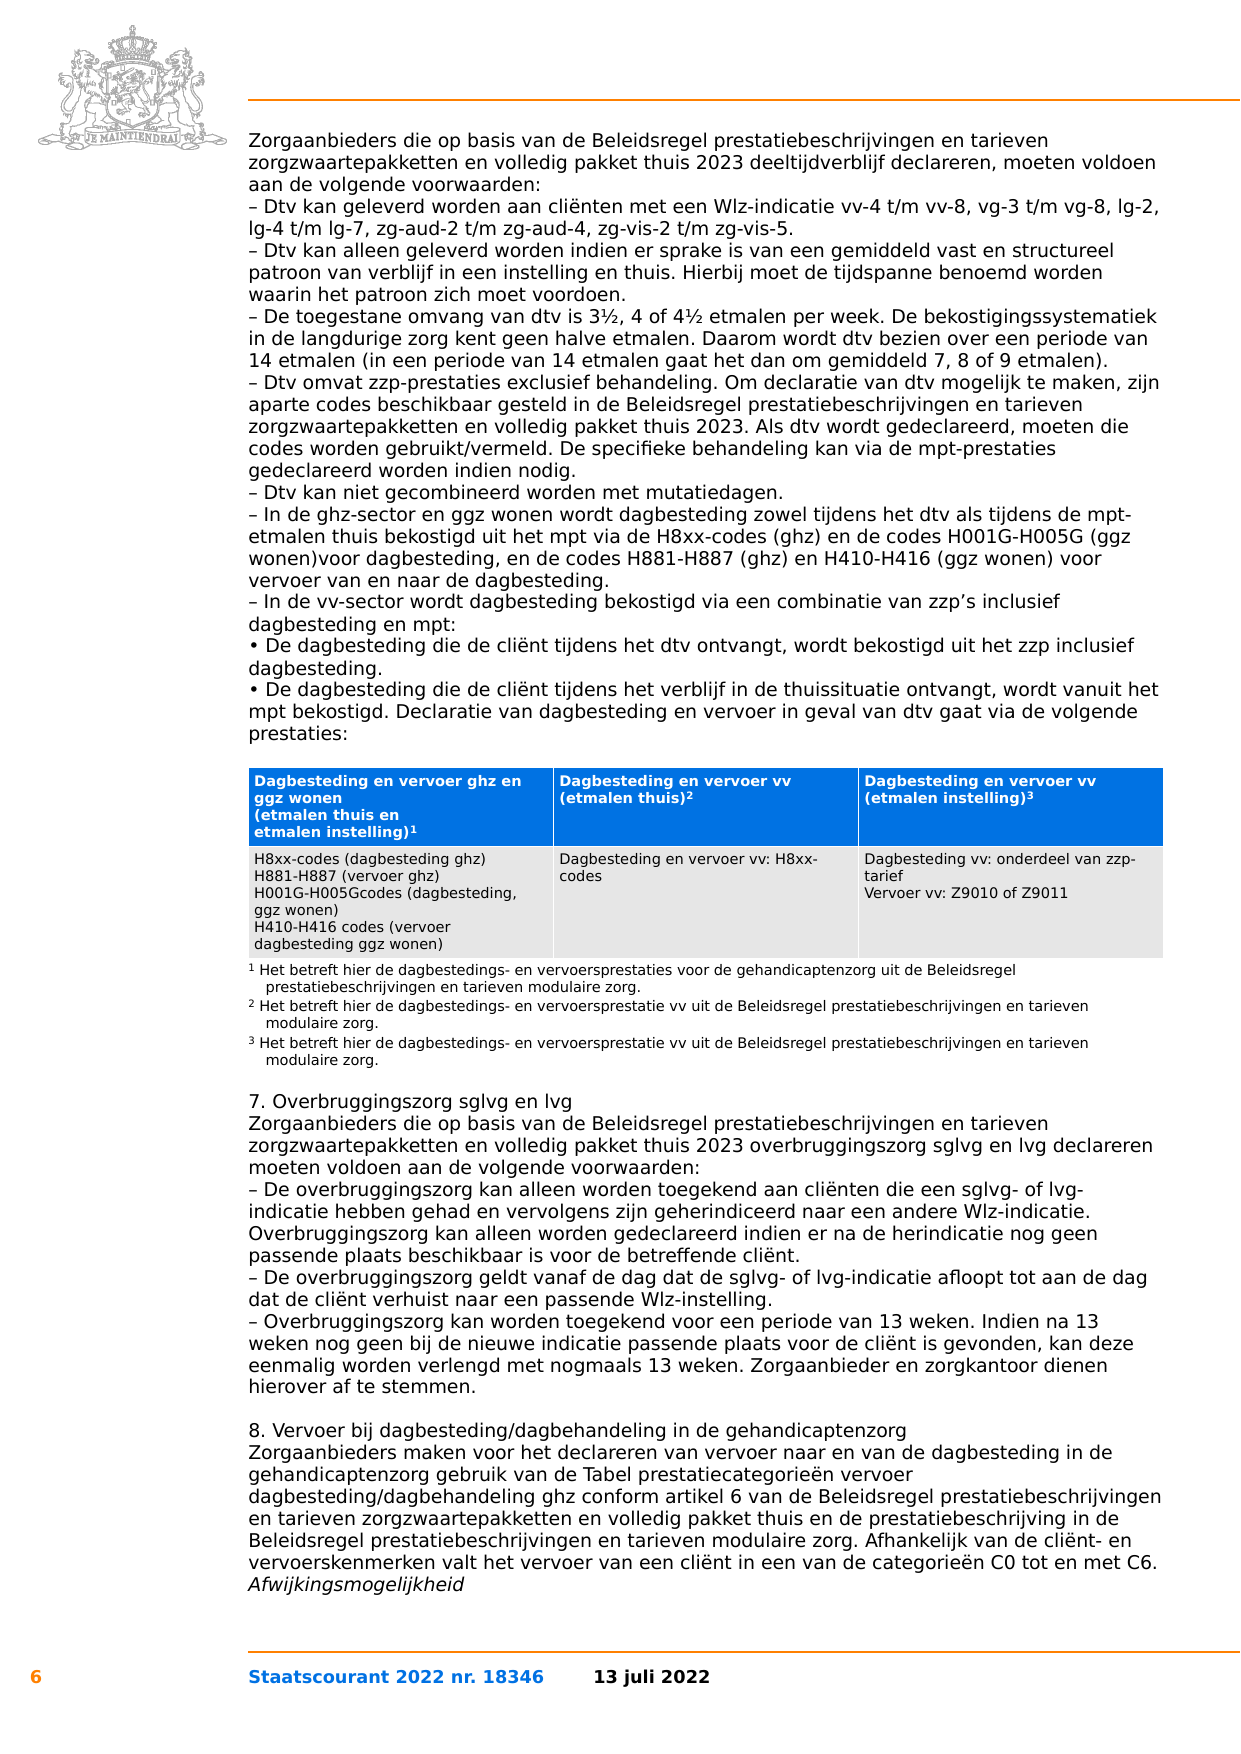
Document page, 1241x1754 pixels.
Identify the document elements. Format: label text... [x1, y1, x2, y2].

table_header Dagbesteding en vervoer vv (etmalen thuis)2 [554, 768, 858, 846]
text Afwijkingsmogelijkheid [248, 1574, 1163, 1596]
text Zorgaanbieders die op basis van de Beleidsregel prestatiebeschrijvingen en tarieven zorgzwaartepakketten en volledig pakket thuis 2023 deeltijdverblijf declareren, moeten voldoen aan de volgende voorwaarden: [248, 130, 1163, 196]
text – In de vv-sector wordt dagbesteding bekostigd via een combinatie van zzp’s inclusief dagbesteding en mpt: [248, 591, 1163, 635]
text – De overbruggingszorg geldt vanaf de dag dat de sglvg- of lvg-indicatie afloopt tot aan de dag dat de cliënt verhuist naar een passende Wlz-instelling. [248, 1267, 1163, 1311]
text Zorgaanbieders die op basis van de Beleidsregel prestatiebeschrijvingen en tarieven zorgzwaartepakketten en volledig pakket thuis 2023 overbruggingszorg sglvg en lvg declareren moeten voldoen aan de volgende voorwaarden: [248, 1113, 1163, 1179]
text – Overbruggingszorg kan worden toegekend voor een periode van 13 weken. Indien na 13 weken nog geen bij de nieuwe indicatie passende plaats voor de cliënt is gevonden, kan deze eenmalig worden verlengd met nogmaals 13 weken. Zorgaanbieder en zorgkantoor dienen hierover af te stemmen. [248, 1311, 1163, 1398]
table_header Dagbesteding en vervoer vv (etmalen instelling)3 [859, 768, 1163, 846]
table_cell Dagbesteding en vervoer vv: H8xx-codes [554, 847, 858, 958]
table_cell Dagbesteding vv: onderdeel van zzp-tarief Vervoer vv: Z9010 of Z9011 [859, 847, 1163, 958]
text – De toegestane omvang van dtv is 3½, 4 of 4½ etmalen per week. De bekostigingssystematiek in de langdurige zorg kent geen halve etmalen. Daarom wordt dtv bezien over een periode van 14 etmalen (in een periode van 14 etmalen gaat het dan om gemiddeld 7, 8 of 9 etmalen). [248, 306, 1163, 372]
table_cell H8xx-codes (dagbesteding ghz) H881-H887 (vervoer ghz) H001G-H005Gcodes (dagbesteding, ggz wonen) H410-H416 codes (vervoer dagbesteding ggz wonen) [249, 847, 553, 958]
text 7. Overbruggingszorg sglvg en lvg [248, 1091, 1163, 1113]
text • De dagbesteding die de cliënt tijdens het verblijf in de thuissituatie ontvangt, wordt vanuit het mpt bekostigd. Declaratie van dagbesteding en vervoer in geval van dtv gaat via de volgende prestaties: [248, 679, 1163, 745]
text – De overbruggingszorg kan alleen worden toegekend aan cliënten die een sglvg- of lvg-indicatie hebben gehad en vervolgens zijn geherindiceerd naar een andere Wlz-indicatie. Overbruggingszorg kan alleen worden gedeclareerd indien er na de herindicatie nog geen passende plaats beschikbaar is voor de betreffende cliënt. [248, 1179, 1163, 1267]
picture [38, 25, 227, 150]
text – Dtv kan alleen geleverd worden indien er sprake is van een gemiddeld vast en structureel patroon van verblijf in een instelling en thuis. Hierbij moet de tijdspanne benoemd worden waarin het patroon zich moet voordoen. [248, 240, 1163, 306]
text – In de ghz-sector en ggz wonen wordt dagbesteding zowel tijdens het dtv als tijdens de mpt-etmalen thuis bekostigd uit het mpt via de H8xx-codes (ghz) en de codes H001G-H005G (ggz wonen)voor dagbesteding, en de codes H881-H887 (ghz) en H410-H416 (ggz wonen) voor vervoer van en naar de dagbesteding. [248, 503, 1163, 591]
text 8. Vervoer bij dagbesteding/dagbehandeling in de gehandicaptenzorg [248, 1420, 1163, 1442]
text Zorgaanbieders maken voor het declareren van vervoer naar en van de dagbesteding in de gehandicaptenzorg gebruik van de Tabel prestatiecategorieën vervoer dagbesteding/dagbehandeling ghz conform artikel 6 van de Beleidsregel prestatiebeschrijvingen en tarieven zorgzwaartepakketten en volledig pakket thuis en de prestatiebeschrijving in de Beleidsregel prestatiebeschrijvingen en tarieven modulaire zorg. Afhankelijk van de cliënt- en vervoerskenmerken valt het vervoer van een cliënt in een van de categorieën C0 tot en met C6. [248, 1442, 1163, 1574]
table_cell 1 Het betreft hier de dagbestedings- en vervoersprestaties voor de gehandicaptenzorg uit de Beleidsregel prestatiebeschrijvingen en tarieven modulaire zorg. 2 Het betreft hier de dagbestedings- en vervoersprestatie vv uit de Beleidsregel prestatiebeschrijvingen en tarieven modulaire zorg. 3 Het betreft hier de dagbestedings- en vervoersprestatie vv uit de Beleidsregel prestatiebeschrijvingen en tarieven modulaire zorg. [248, 959, 1163, 1069]
text – Dtv kan geleverd worden aan cliënten met een Wlz-indicatie vv-4 t/m vv-8, vg-3 t/m vg-8, lg-2, lg-4 t/m lg-7, zg-aud-2 t/m zg-aud-4, zg-vis-2 t/m zg-vis-5. [248, 196, 1163, 240]
text • De dagbesteding die de cliënt tijdens het dtv ontvangt, wordt bekostigd uit het zzp inclusief dagbesteding. [248, 635, 1163, 679]
text – Dtv kan niet gecombineerd worden met mutatiedagen. [248, 482, 1163, 503]
text – Dtv omvat zzp-prestaties exclusief behandeling. Om declaratie van dtv mogelijk te maken, zijn aparte codes beschikbaar gesteld in de Beleidsregel prestatiebeschrijvingen en tarieven zorgzwaartepakketten en volledig pakket thuis 2023. Als dtv wordt gedeclareerd, moeten die codes worden gebruikt/vermeld. De specifieke behandeling kan via de mpt-prestaties gedeclareerd worden indien nodig. [248, 372, 1163, 482]
table_header Dagbesteding en vervoer ghz en ggz wonen (etmalen thuis en etmalen instelling)1 [249, 768, 553, 846]
